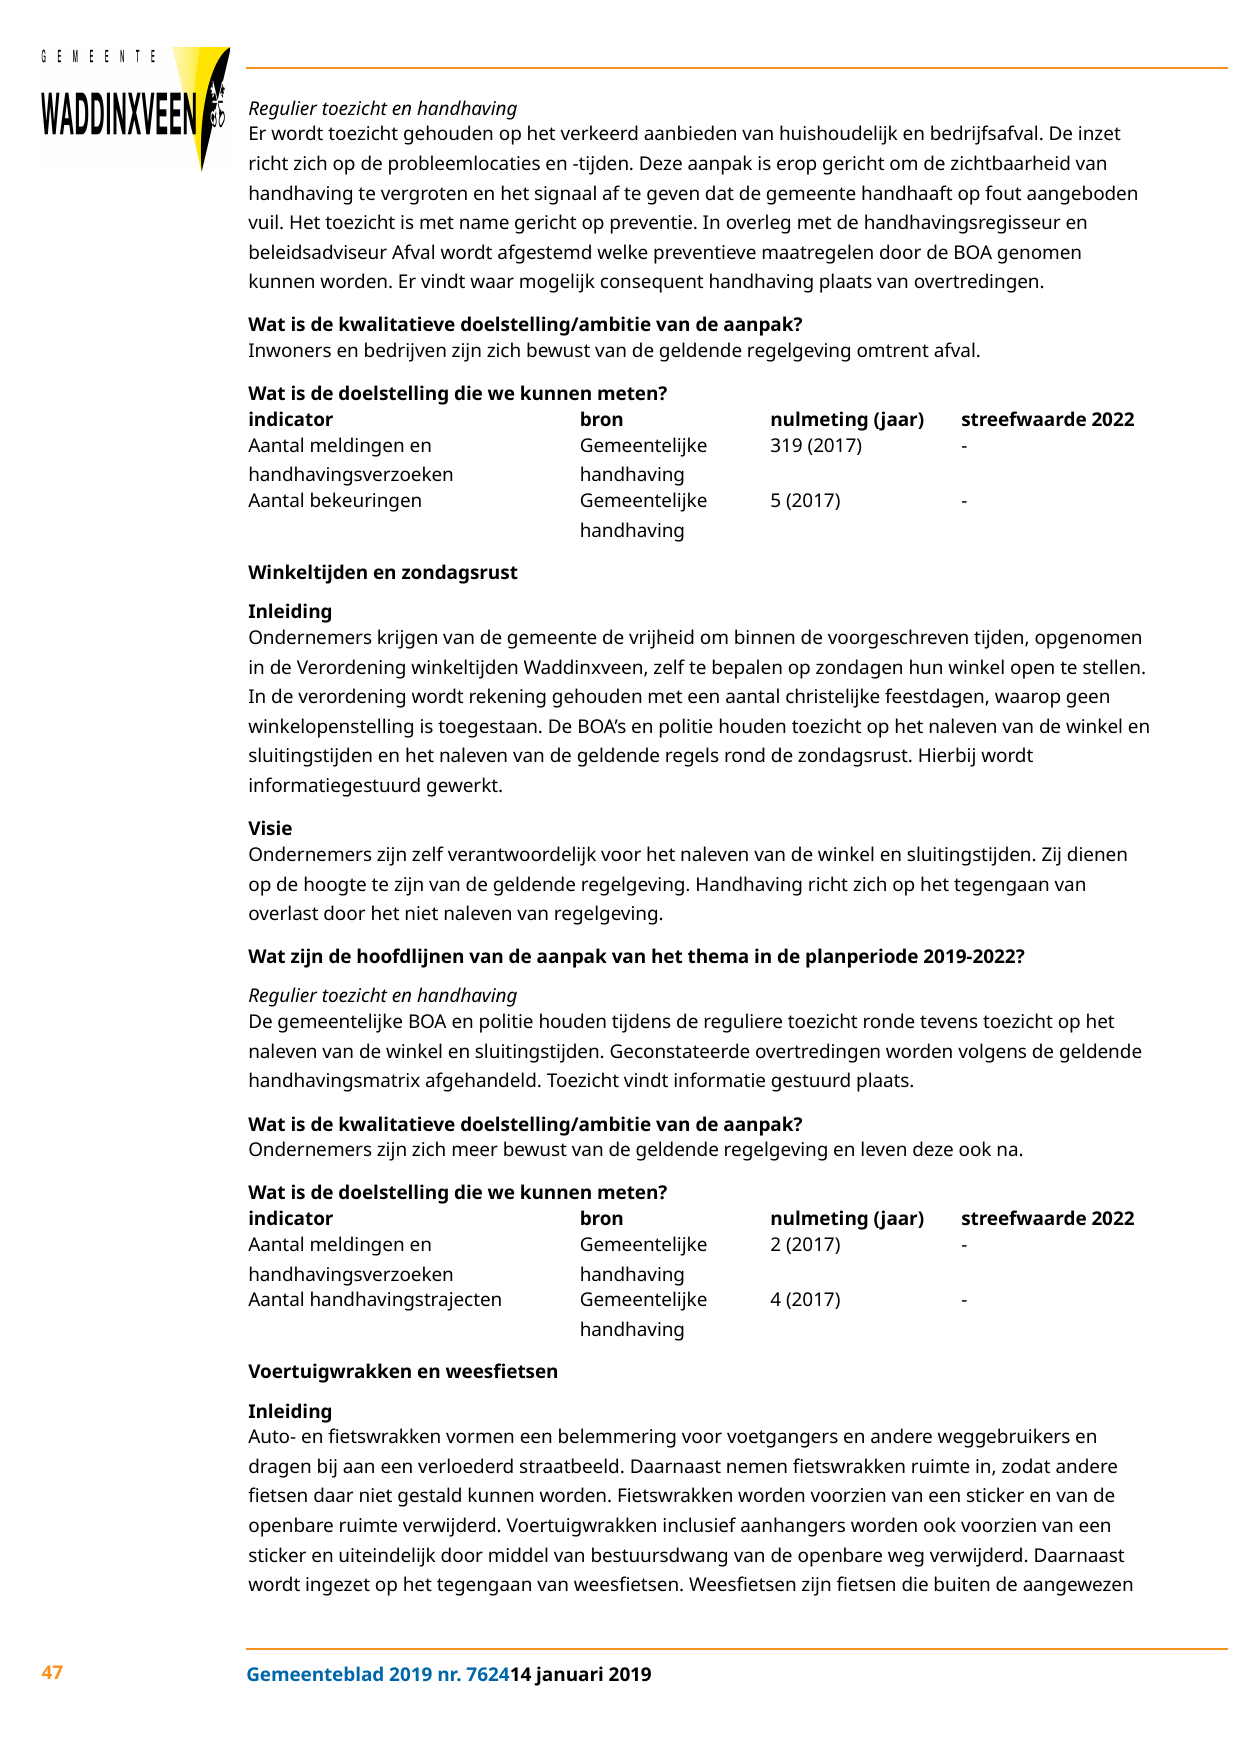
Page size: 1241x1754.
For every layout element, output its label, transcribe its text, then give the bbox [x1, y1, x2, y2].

text Inleiding [248, 599, 1152, 624]
table_cell Gemeentelijke handhaving [580, 1231, 770, 1286]
table_header indicator [248, 406, 579, 432]
table_header nulmeting (jaar) [770, 406, 961, 432]
text Wat zijn de hoofdlijnen van de aanpak van het thema in de planperiode 2019-2022? [248, 943, 1152, 969]
text Regulier toezicht en handhaving [248, 983, 1152, 1008]
table_header streefwaarde 2022 [961, 1205, 1152, 1231]
text Ondernemers zijn zich meer bewust van de geldende regelgeving en leven deze ook na. [248, 1136, 1152, 1162]
text Auto- en fietswrakken vormen een belemmering voor voetgangers en andere weggebruikers en dragen bij aan een verloederd straatbeeld. Daarnaast nemen fietswrakken ruimte in, zodat andere fietsen daar niet gestald kunnen worden. Fietswrakken worden voorzien van een sticker en van de openbare ruimte verwijderd. Voertuigwrakken inclusief aanhangers worden ook voorzien van een sticker en uiteindelijk door middel van bestuursdwang van de openbare weg verwijderd. Daarnaast wordt ingezet op het tegengaan van weesfietsen. Weesfietsen zijn fietsen die buiten de aangewezen [248, 1423, 1152, 1597]
text Er wordt toezicht gehouden op het verkeerd aanbieden van huishoudelijk en bedrijfsafval. De inzet richt zich op de probleemlocaties en -tijden. Deze aanpak is erop gericht om de zichtbaarheid van handhaving te vergroten en het signaal af te geven dat de gemeente handhaaft op fout aangeboden vuil. Het toezicht is met name gericht op preventie. In overleg met de handhavingsregisseur en beleidsadviseur Afval wordt afgestemd welke preventieve maatregelen door de BOA genomen kunnen worden. Er vindt waar mogelijk consequent handhaving plaats van overtredingen. [248, 121, 1152, 294]
text Wat is de kwalitatieve doelstelling/ambitie van de aanpak? [248, 312, 1152, 337]
text Voertuigwrakken en weesfietsen [248, 1358, 1152, 1384]
text Ondernemers zijn zelf verantwoordelijk voor het naleven van de winkel en sluitingstijden. Zij dienen op de hoogte te zijn van de geldende regelgeving. Handhaving richt zich op het tegengaan van overlast door het niet naleven van regelgeving. [248, 841, 1152, 926]
table_cell Gemeentelijke handhaving [580, 432, 770, 487]
table_cell - [961, 432, 1152, 487]
table_cell - [961, 1286, 1152, 1342]
text De gemeentelijke BOA en politie houden tijdens de reguliere toezicht ronde tevens toezicht op het naleven van de winkel en sluitingstijden. Geconstateerde overtredingen worden volgens de geldende handhavingsmatrix afgehandeld. Toezicht vindt informatie gestuurd plaats. [248, 1008, 1152, 1093]
text Wat is de doelstelling die we kunnen meten? [248, 380, 1152, 406]
table_cell 2 (2017) [770, 1231, 961, 1286]
picture [41, 47, 231, 172]
table_cell Aantal bekeuringen [248, 487, 579, 543]
table_cell 319 (2017) [770, 432, 961, 487]
text Inwoners en bedrijven zijn zich bewust van de geldende regelgeving omtrent afval. [248, 337, 1152, 363]
text Winkeltijden en zondagsrust [248, 559, 1152, 585]
table_header nulmeting (jaar) [770, 1205, 961, 1231]
table_header bron [580, 1205, 770, 1231]
table_cell Gemeentelijke handhaving [580, 487, 770, 543]
text Wat is de doelstelling die we kunnen meten? [248, 1179, 1152, 1205]
text Ondernemers krijgen van de gemeente de vrijheid om binnen de voorgeschreven tijden, opgenomen in de Verordening winkeltijden Waddinxveen, zelf te bepalen op zondagen hun winkel open te stellen. In de verordening wordt rekening gehouden met een aantal christelijke feestdagen, waarop geen winkelopenstelling is toegestaan. De BOA’s en politie houden toezicht op het naleven van de winkel en sluitingstijden en het naleven van de geldende regels rond de zondagsrust. Hierbij wordt informatiegestuurd gewerkt. [248, 624, 1152, 798]
table_cell Aantal handhavingstrajecten [248, 1286, 579, 1342]
table_cell - [961, 487, 1152, 543]
table_header bron [580, 406, 770, 432]
table_header indicator [248, 1205, 579, 1231]
table_cell Aantal meldingen en handhavingsverzoeken [248, 1231, 579, 1286]
text Regulier toezicht en handhaving [248, 95, 1152, 121]
text Visie [248, 815, 1152, 841]
table_cell Gemeentelijke handhaving [580, 1286, 770, 1342]
table_header streefwaarde 2022 [961, 406, 1152, 432]
text Wat is de kwalitatieve doelstelling/ambitie van de aanpak? [248, 1111, 1152, 1136]
table_cell - [961, 1231, 1152, 1286]
table_cell 4 (2017) [770, 1286, 961, 1342]
table_cell Aantal meldingen en handhavingsverzoeken [248, 432, 579, 487]
text Inleiding [248, 1398, 1152, 1423]
table_cell 5 (2017) [770, 487, 961, 543]
